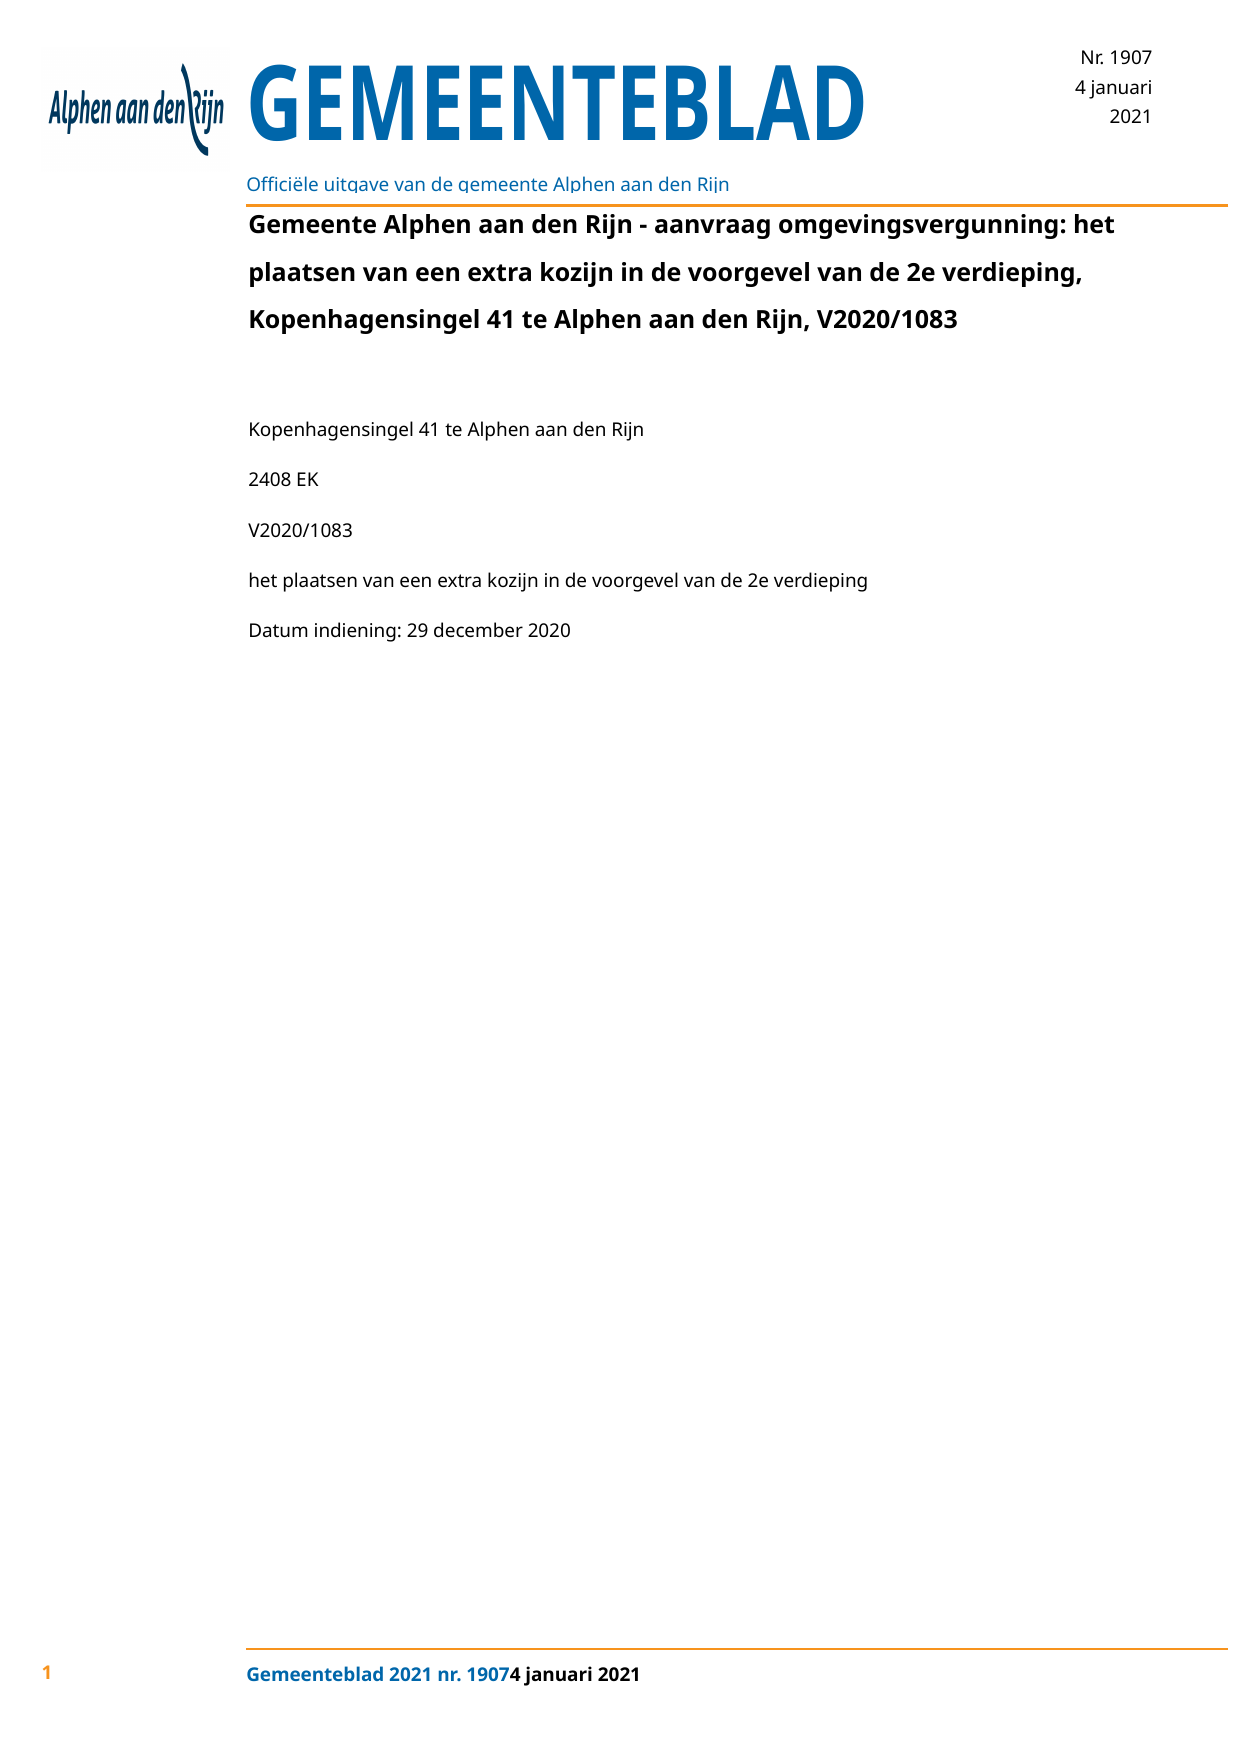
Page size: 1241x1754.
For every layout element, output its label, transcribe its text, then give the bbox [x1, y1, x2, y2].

text Datum indiening: 29 december 2020 [248, 618, 1152, 643]
text Gemeente Alphen aan den Rijn - aanvraag omgevingsvergunning: het plaatsen van een extra kozijn in de voorgevel van de 2e verdieping, Kopenhagensingel 41 te Alphen aan den Rijn, V2020/1083 [248, 207, 1152, 336]
text het plaatsen van een extra kozijn in de voorgevel van de 2e verdieping [248, 567, 1152, 593]
text Kopenhagensingel 41 te Alphen aan den Rijn [248, 416, 1152, 442]
picture [41, 47, 231, 172]
text 2408 EK [248, 466, 1152, 492]
text V2020/1083 [248, 517, 1152, 542]
